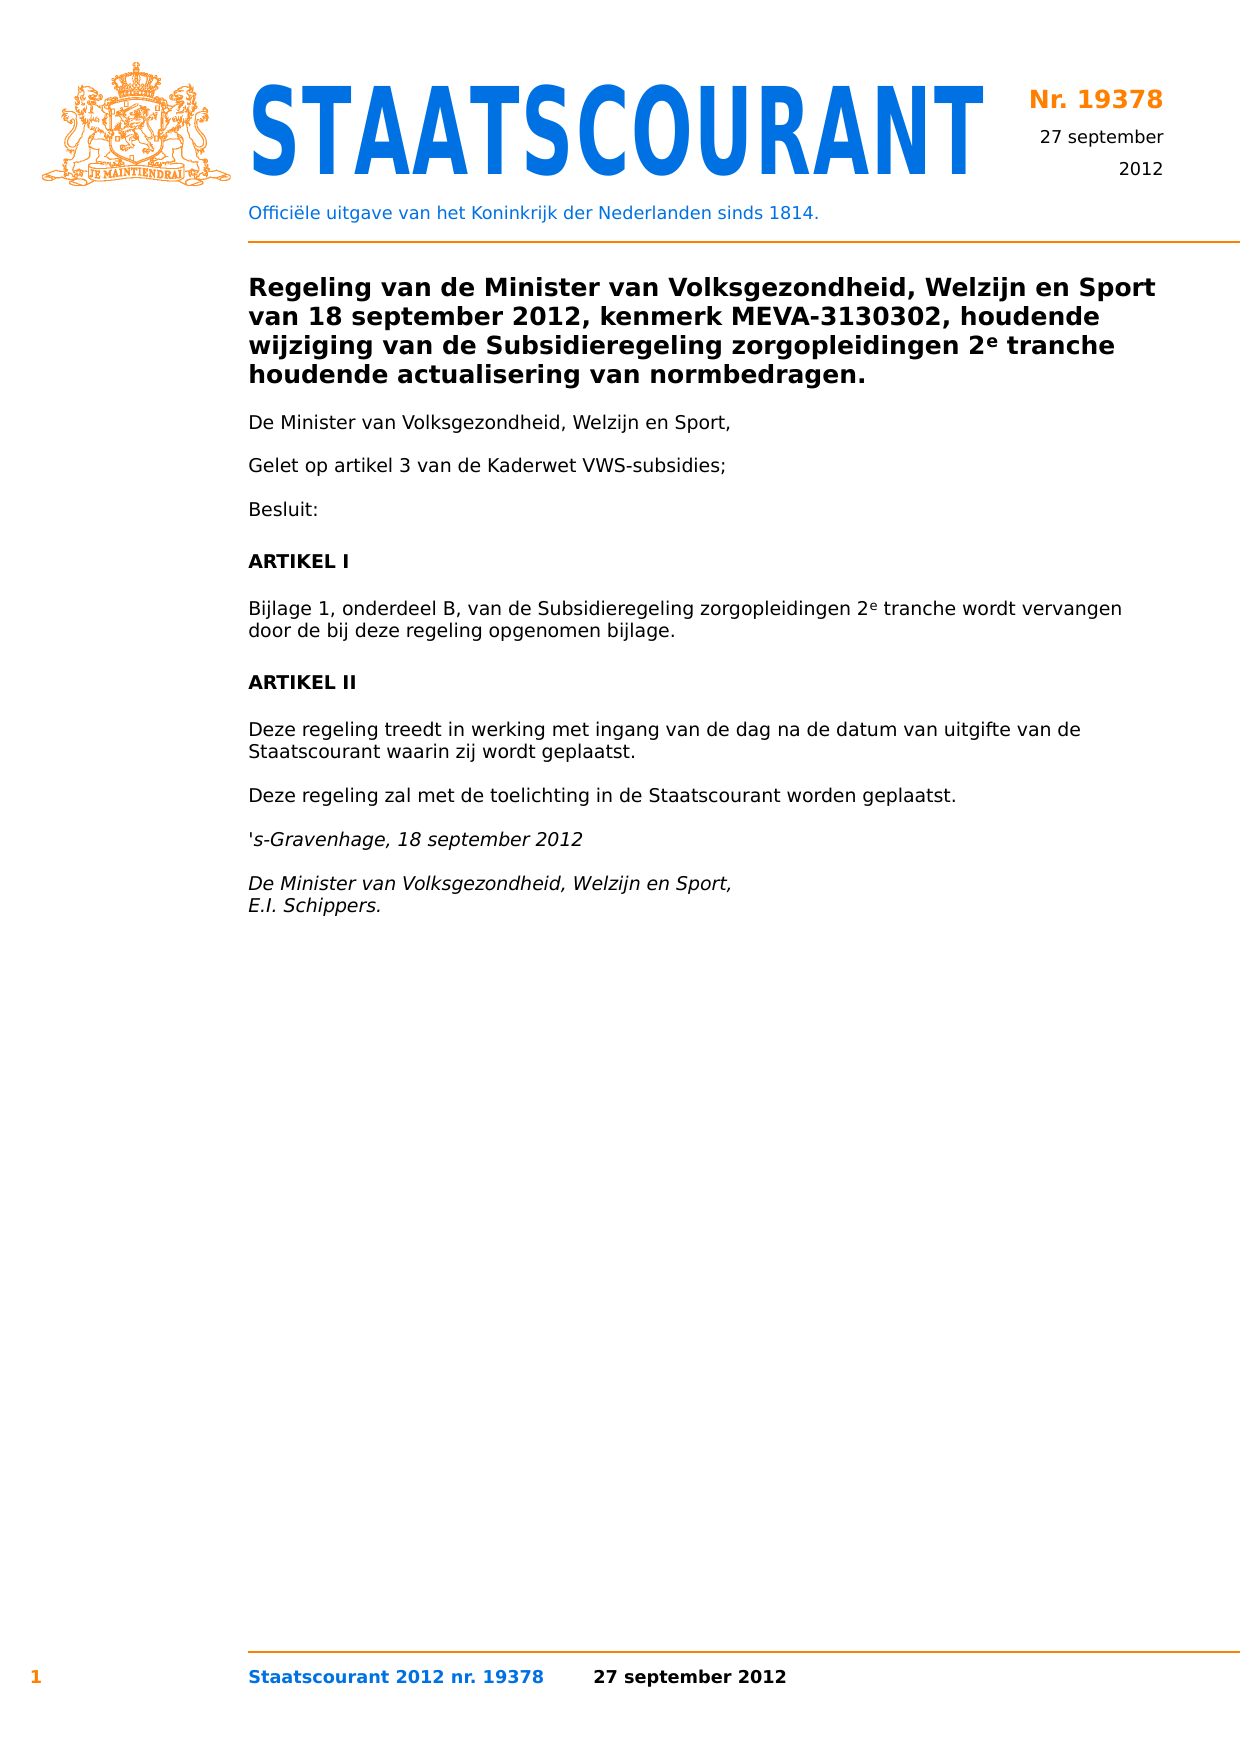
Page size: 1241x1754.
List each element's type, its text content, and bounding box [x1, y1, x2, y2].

text Deze regeling treedt in werking met ingang van de dag na de datum van uitgifte van de Staatscourant waarin zij wordt geplaatst. [248, 719, 1163, 763]
table_header STAATSCOURANT [248, 62, 998, 203]
table_header Nr. 19378 [998, 62, 1240, 121]
text Besluit: [248, 499, 1163, 521]
text Gelet op artikel 3 van de Kaderwet VWS-subsidies; [248, 455, 1163, 477]
text 's-Gravenhage, 18 september 2012 [248, 829, 1163, 851]
text De Minister van Volksgezondheid, Welzijn en Sport, [248, 412, 1163, 433]
subtitle Regeling van de Minister van Volksgezondheid, Welzijn en Sport van 18 september 2012, kenmerk MEVA-3130302, houdende wijziging van de Subsidieregeling zorgopleidingen 2e tranche houdende actualisering van normbedragen. [248, 273, 1163, 390]
text Bijlage 1, onderdeel B, van de Subsidieregeling zorgopleidingen 2e tranche wordt vervangen door de bij deze regeling opgenomen bijlage. [248, 598, 1163, 642]
subtitle ARTIKEL II [248, 672, 1163, 694]
table_cell 27 september [998, 121, 1240, 153]
table_cell 2012 [998, 153, 1240, 203]
text Deze regeling zal met de toelichting in de Staatscourant worden geplaatst. [248, 785, 1163, 807]
table_header [25, 62, 248, 241]
table_cell Officiële uitgave van het Koninkrijk der Nederlanden sinds 1814. [248, 203, 1240, 241]
text De Minister van Volksgezondheid, Welzijn en Sport, E.I. Schippers. [248, 873, 1163, 917]
picture [41, 62, 231, 186]
subtitle ARTIKEL I [248, 551, 1163, 573]
